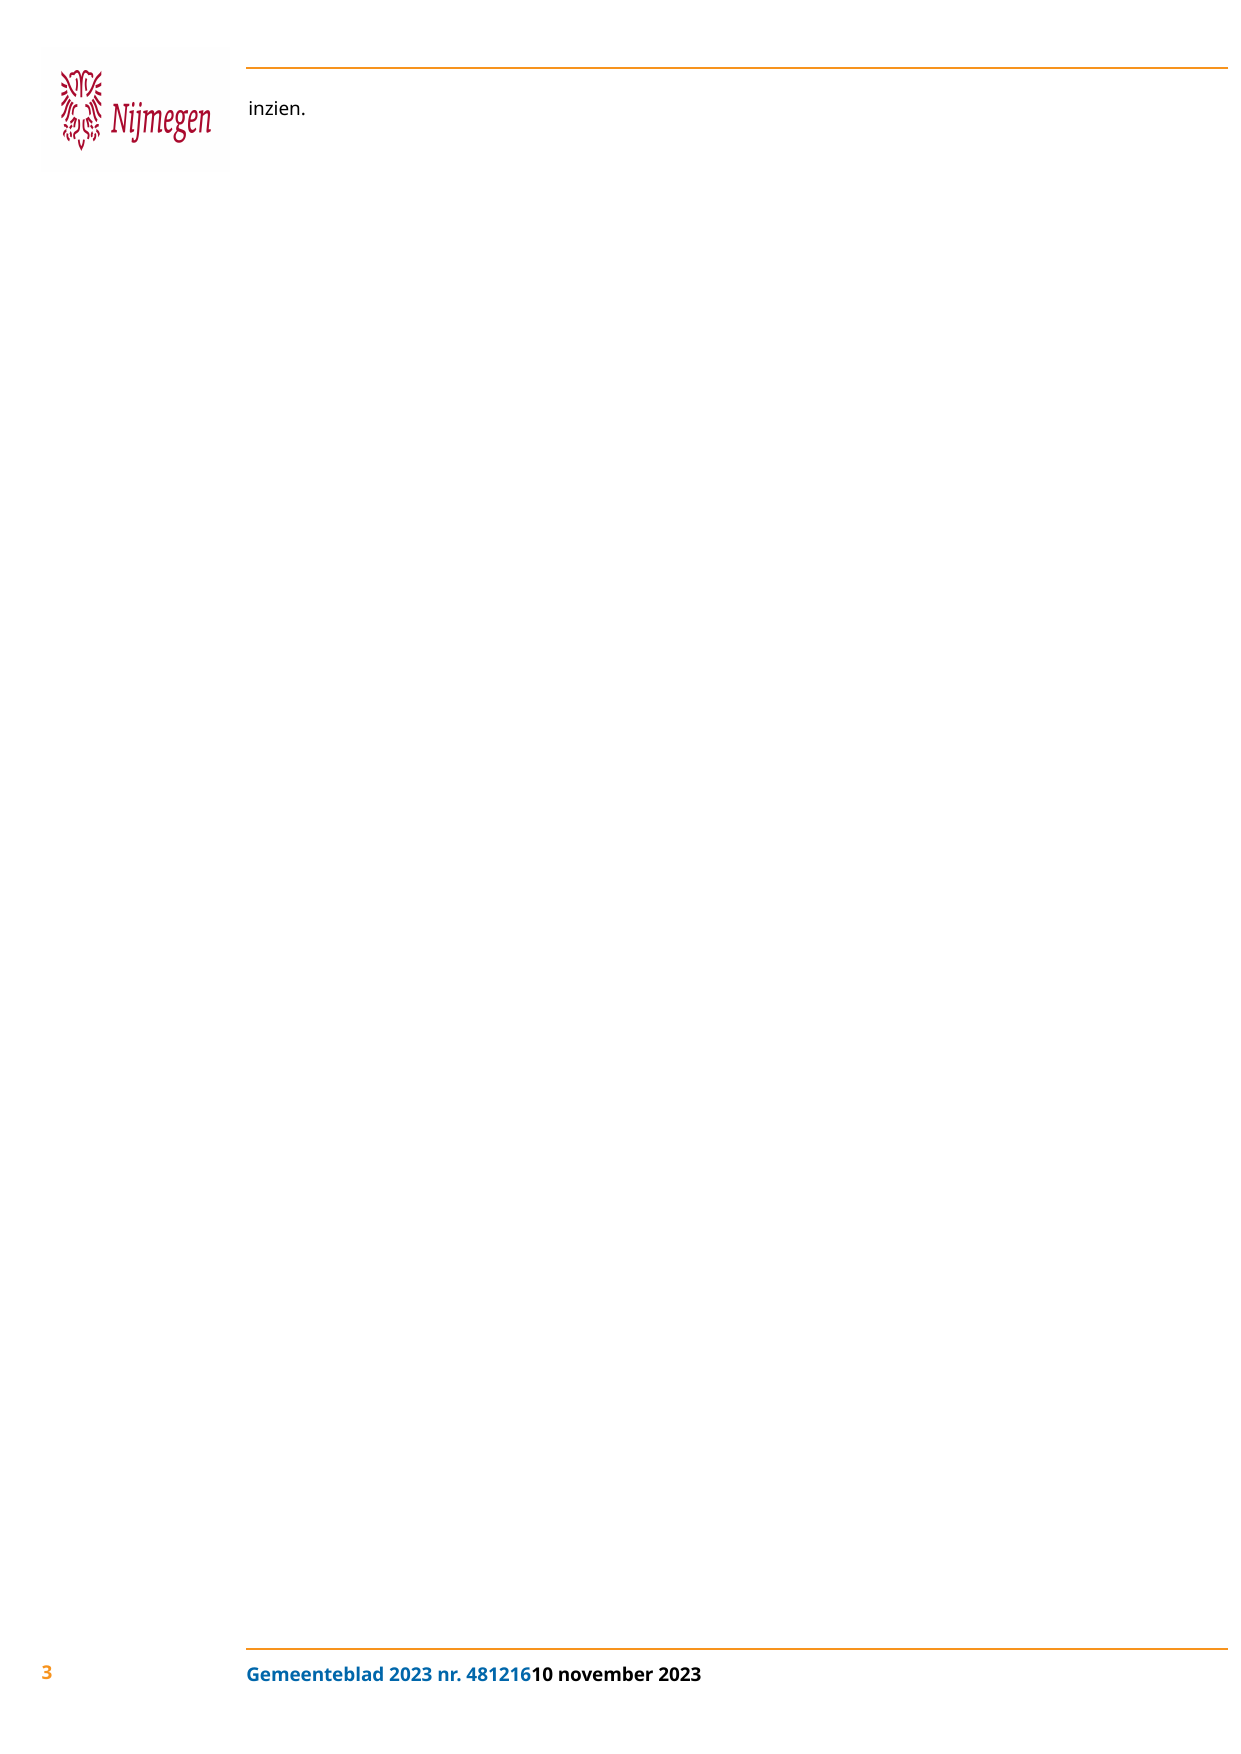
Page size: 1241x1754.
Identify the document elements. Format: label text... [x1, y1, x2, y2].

text inzien. [248, 95, 1152, 121]
picture [41, 47, 231, 172]
